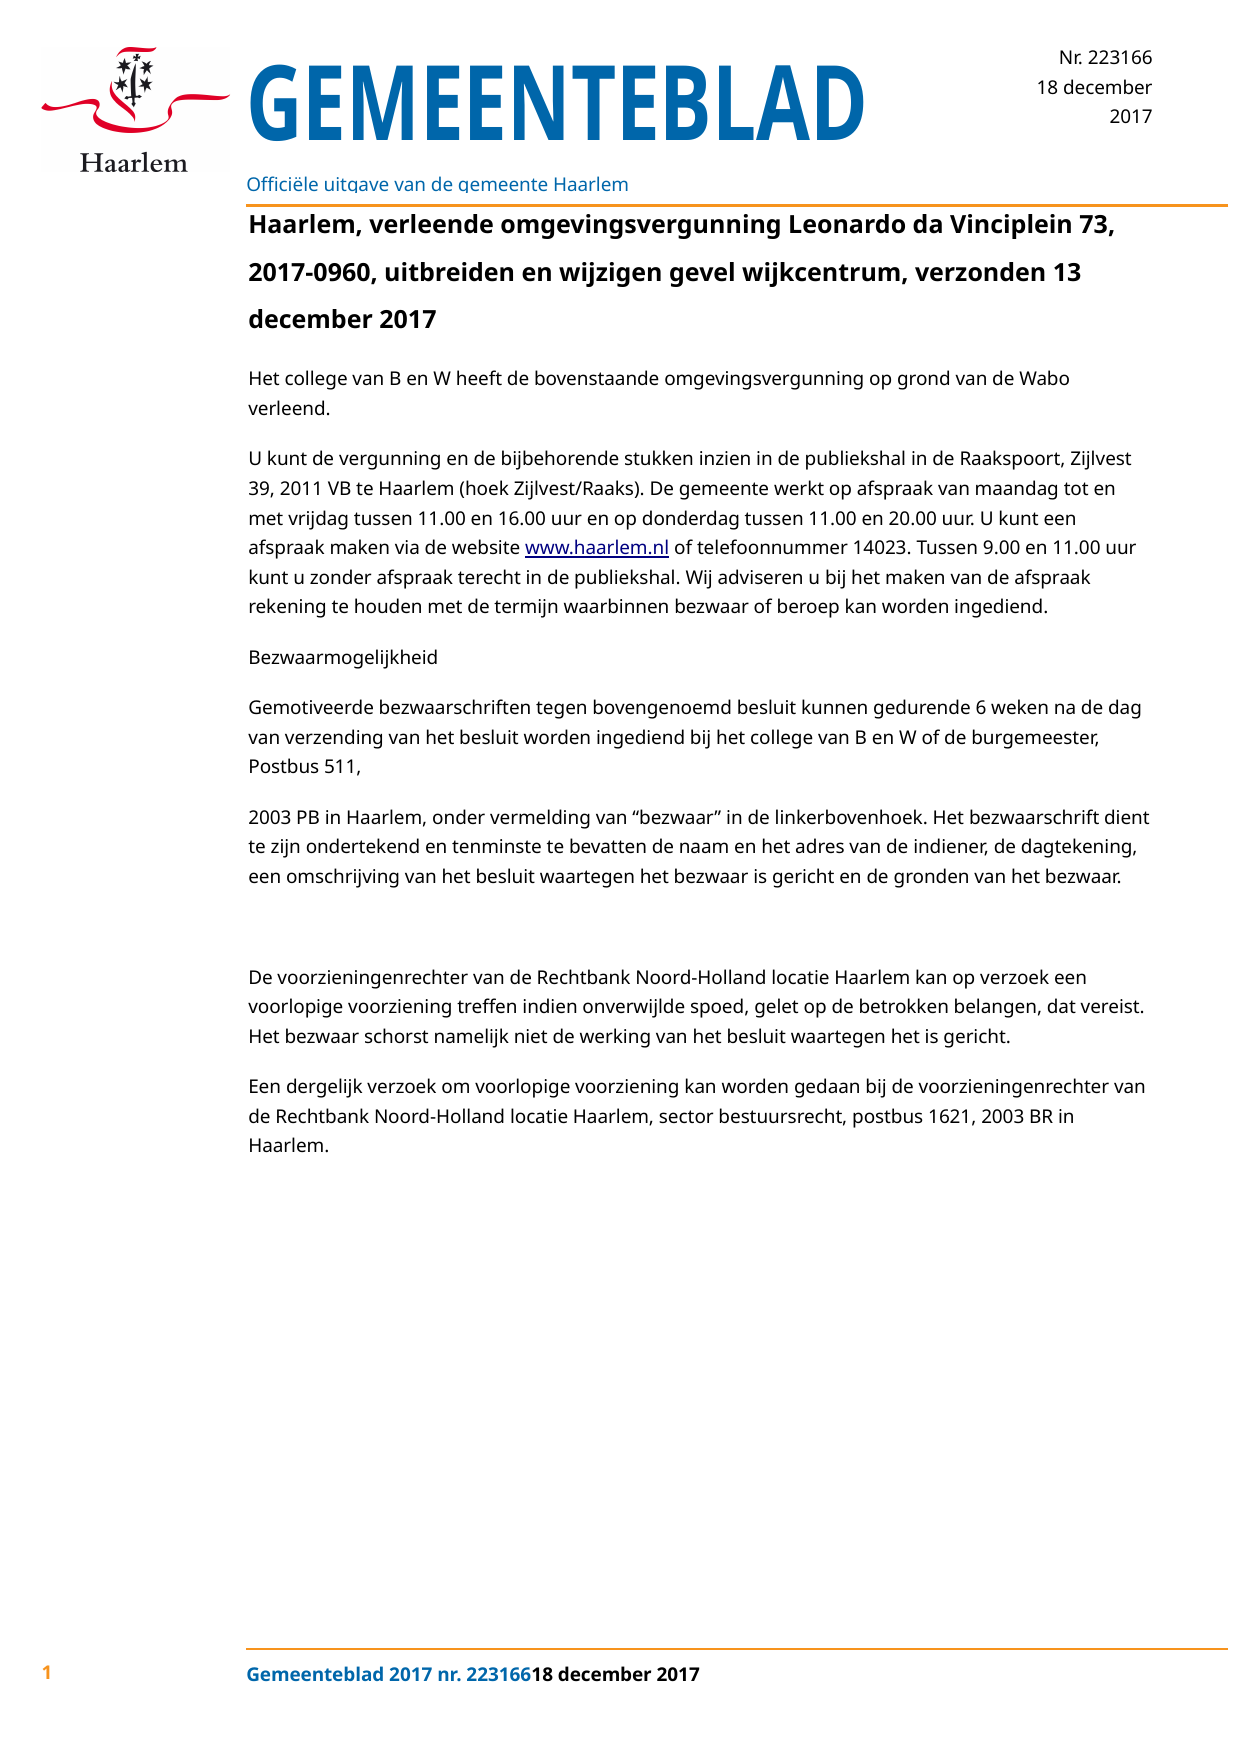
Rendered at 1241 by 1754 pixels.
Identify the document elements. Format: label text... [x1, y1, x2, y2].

text Het college van B en W heeft de bovenstaande omgevingsvergunning op grond van de Wabo verleend. [248, 366, 1152, 421]
text Bezwaarmogelijkheid [248, 644, 1152, 669]
text Gemotiveerde bezwaarschriften tegen bovengenoemd besluit kunnen gedurende 6 weken na de dag van verzending van het besluit worden ingediend bij het college van B en W of de burgemeester, Postbus 511, [248, 694, 1152, 779]
text 2003 PB in Haarlem, onder vermelding van “bezwaar” in de linkerbovenhoek. Het bezwaarschrift dient te zijn ondertekend en tenminste te bevatten de naam en het adres van de indiener, de dagtekening, een omschrijving van het besluit waartegen het bezwaar is gericht en de gronden van het bezwaar. [248, 804, 1152, 889]
picture [41, 47, 231, 172]
text U kunt de vergunning en de bijbehorende stukken inzien in de publiekshal in de Raakspoort, Zijlvest 39, 2011 VB te Haarlem (hoek Zijlvest/Raaks). De gemeente werkt op afspraak van maandag tot en met vrijdag tussen 11.00 en 16.00 uur en op donderdag tussen 11.00 en 20.00 uur. U kunt een afspraak maken via de website www.haarlem.nl of telefoonnummer 14023. Tussen 9.00 en 11.00 uur kunt u zonder afspraak terecht in de publiekshal. Wij adviseren u bij het maken van de afspraak rekening te houden met de termijn waarbinnen bezwaar of beroep kan worden ingediend. [248, 446, 1152, 619]
text Haarlem, verleende omgevingsvergunning Leonardo da Vinciplein 73, 2017-0960, uitbreiden en wijzigen gevel wijkcentrum, verzonden 13 december 2017 [248, 207, 1152, 336]
text Een dergelijk verzoek om voorlopige voorziening kan worden gedaan bij de voorzieningenrechter van de Rechtbank Noord-Holland locatie Haarlem, sector bestuursrecht, postbus 1621, 2003 BR in Haarlem. [248, 1073, 1152, 1158]
text De voorzieningenrechter van de Rechtbank Noord-Holland locatie Haarlem kan op verzoek een voorlopige voorziening treffen indien onverwijlde spoed, gelet op de betrokken belangen, dat vereist. Het bezwaar schorst namelijk niet de werking van het besluit waartegen het is gericht. [248, 964, 1152, 1049]
